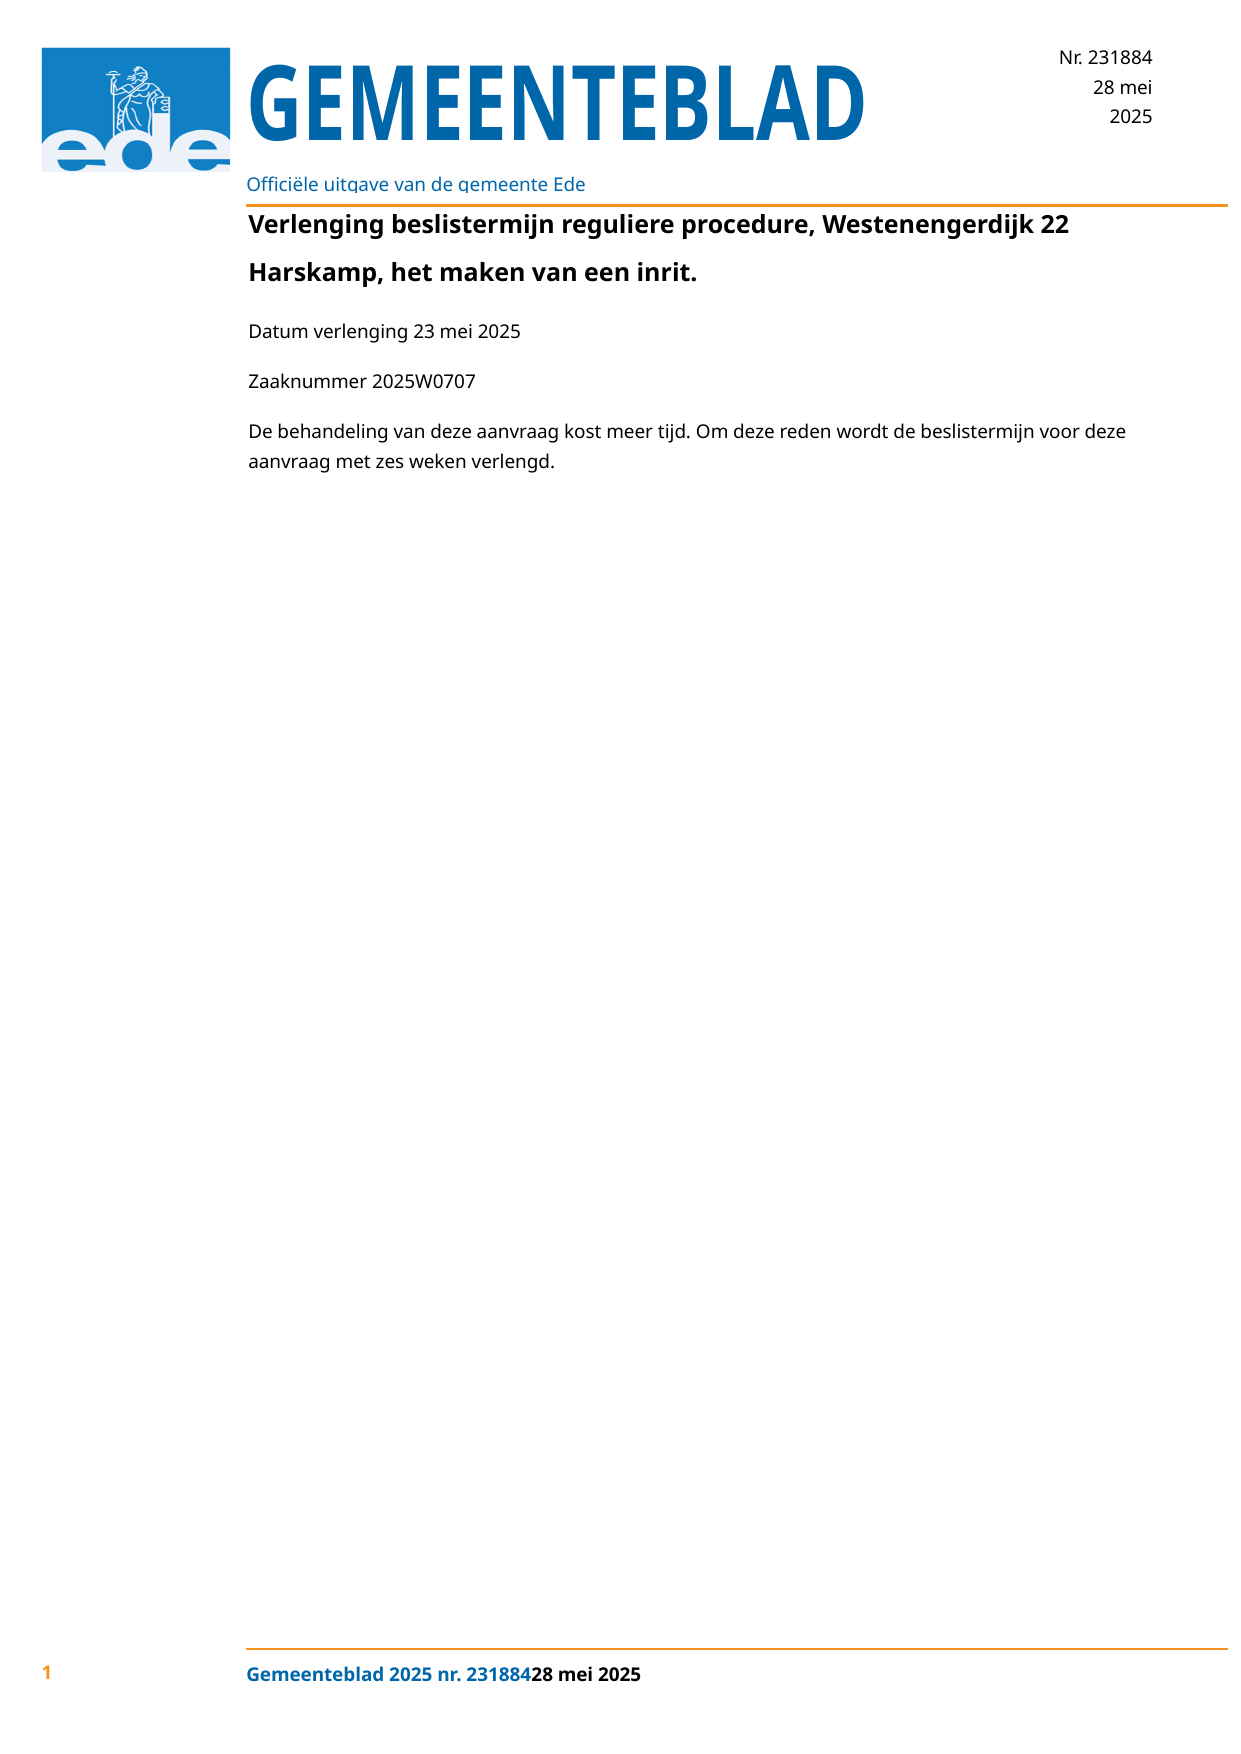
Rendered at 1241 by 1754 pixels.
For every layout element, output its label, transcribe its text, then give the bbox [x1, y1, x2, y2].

text Zaaknummer 2025W0707 [248, 368, 1152, 394]
text Datum verlenging 23 mei 2025 [248, 318, 1152, 344]
text De behandeling van deze aanvraag kost meer tijd. Om deze reden wordt de beslistermijn voor deze aanvraag met zes weken verlengd. [248, 419, 1152, 474]
text Verlenging beslistermijn reguliere procedure, Westenengerdijk 22 Harskamp, het maken van een inrit. [248, 207, 1152, 288]
picture [41, 47, 231, 172]
